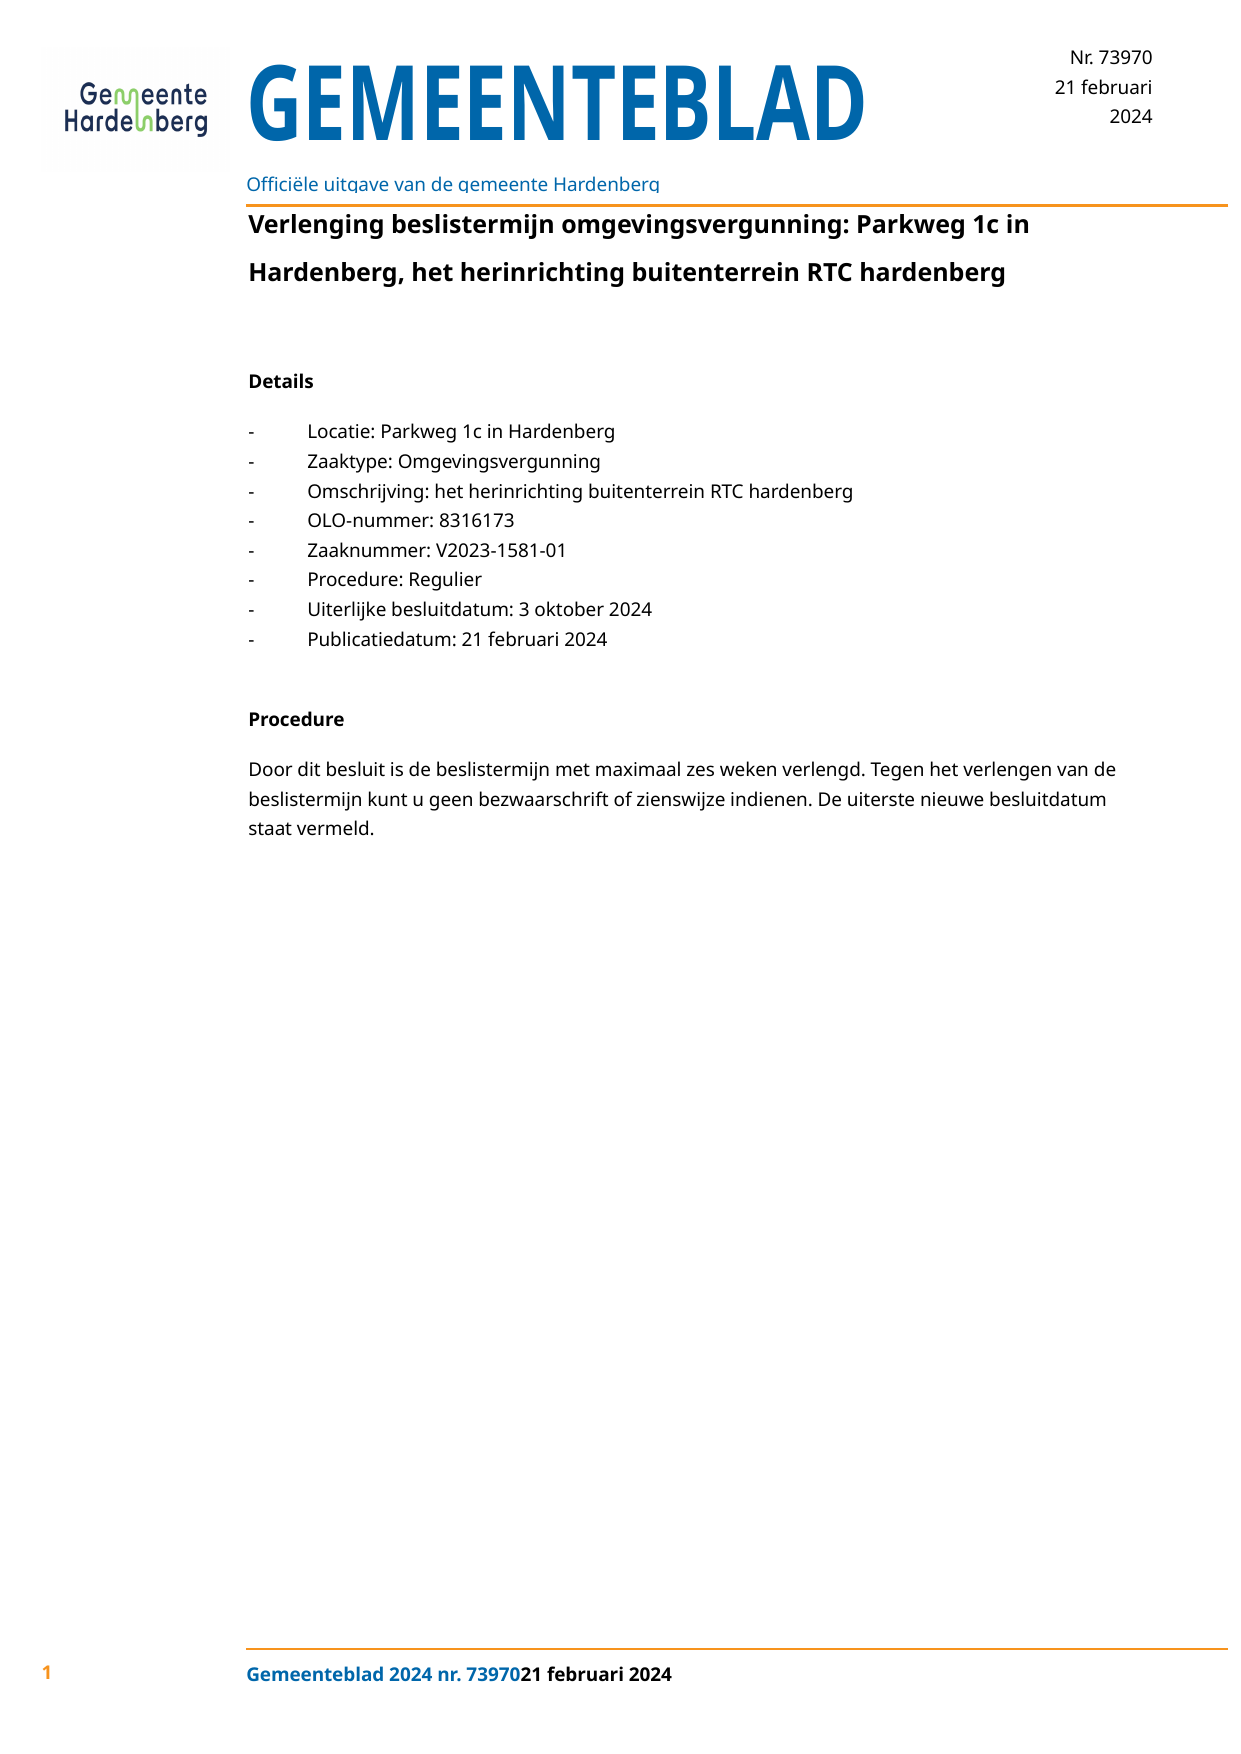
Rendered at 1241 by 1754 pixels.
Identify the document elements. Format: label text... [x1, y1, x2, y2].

list Zaaknummer: V2023-1581-01 [248, 537, 1152, 563]
list Omschrijving: het herinrichting buitenterrein RTC hardenberg [248, 478, 1152, 504]
list Publicatiedatum: 21 februari 2024 [248, 626, 1152, 652]
list Zaaktype: Omgevingsvergunning [248, 448, 1152, 474]
list Locatie: Parkweg 1c in Hardenberg [248, 419, 1152, 444]
list Procedure: Regulier [248, 567, 1152, 592]
list Uiterlijke besluitdatum: 3 oktober 2024 [248, 596, 1152, 622]
list OLO-nummer: 8316173 [248, 507, 1152, 533]
text Door dit besluit is de beslistermijn met maximaal zes weken verlengd. Tegen het verlengen van de beslistermijn kunt u geen bezwaarschrift of zienswijze indienen. De uiterste nieuwe besluitdatum staat vermeld. [248, 756, 1152, 841]
text Procedure [248, 706, 1152, 732]
text Details [248, 368, 1152, 394]
text Verlenging beslistermijn omgevingsvergunning: Parkweg 1c in Hardenberg, het herinrichting buitenterrein RTC hardenberg [248, 207, 1152, 288]
picture [41, 47, 231, 172]
